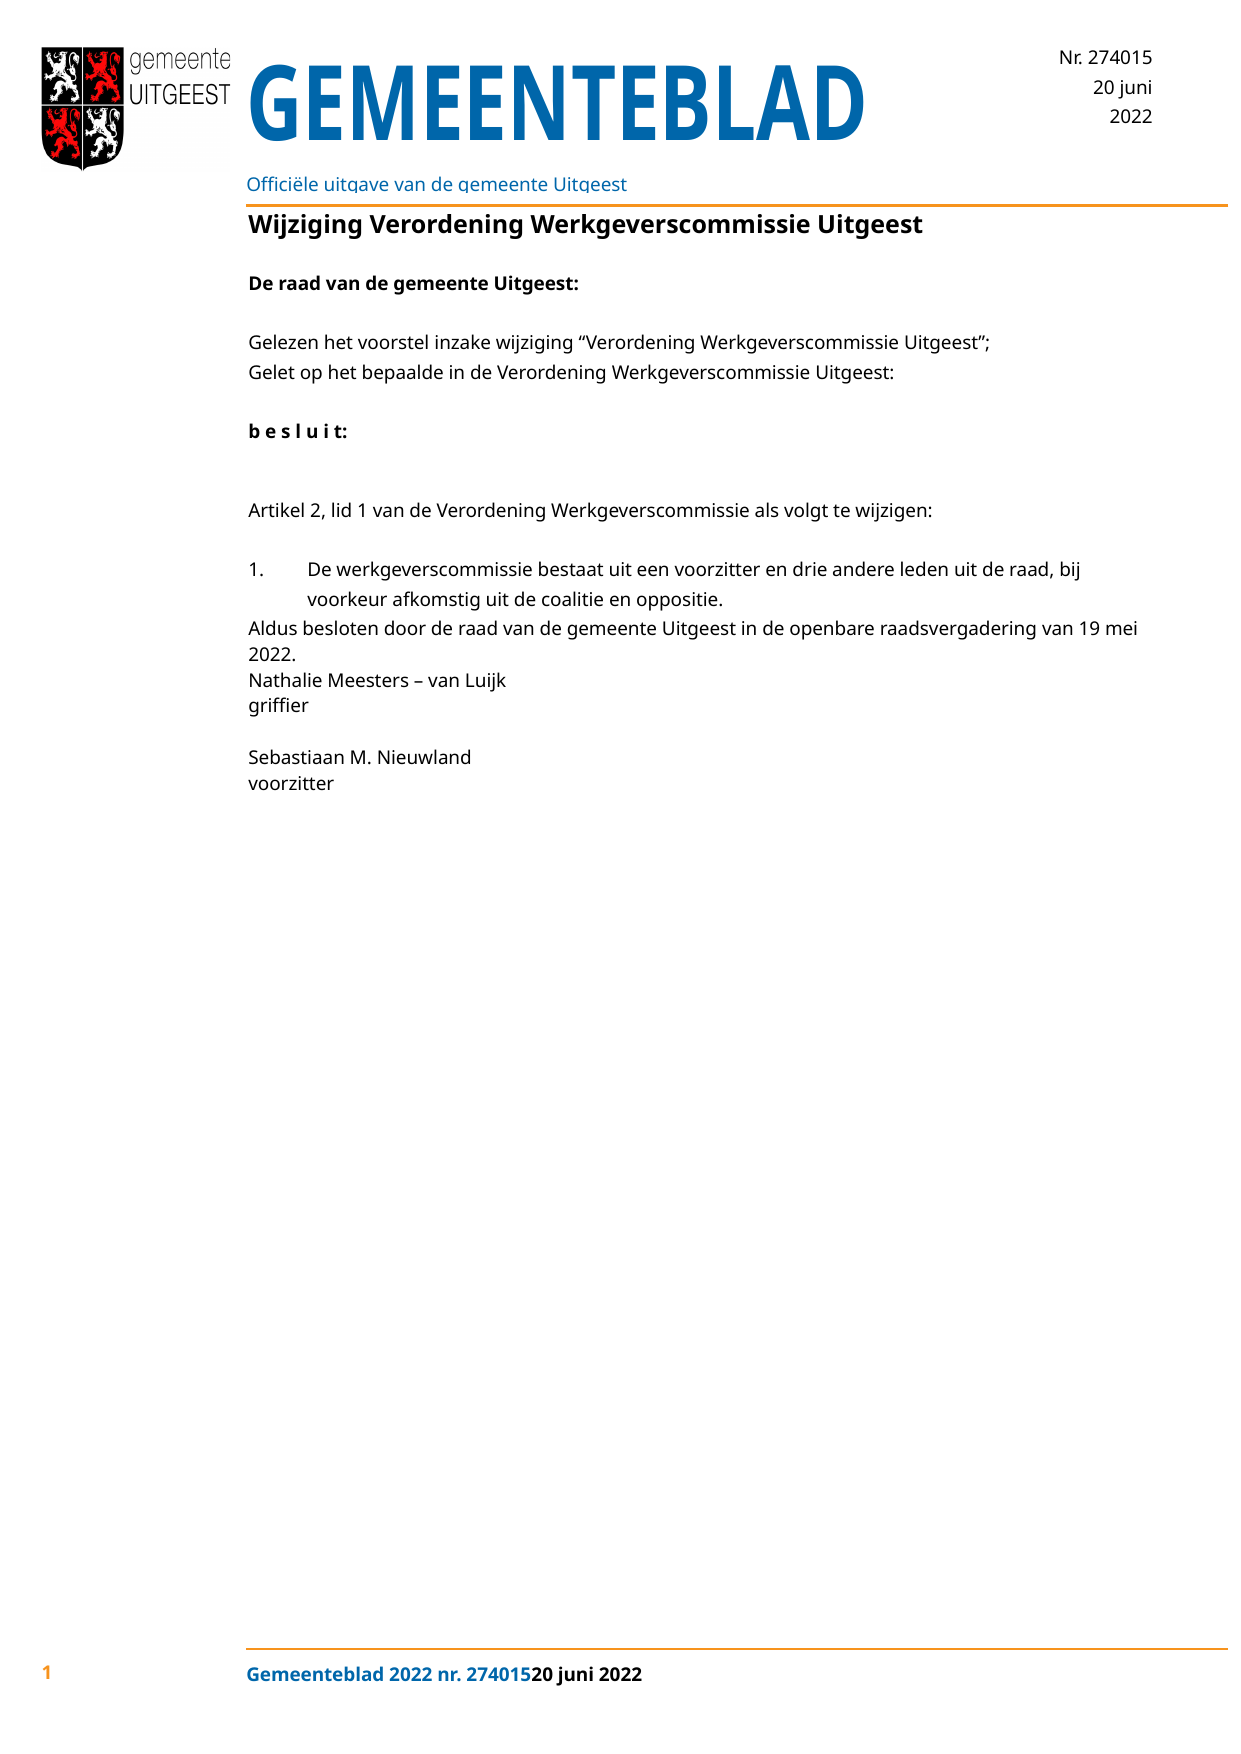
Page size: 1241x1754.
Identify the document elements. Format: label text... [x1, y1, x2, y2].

list De werkgeverscommissie bestaat uit een voorzitter en drie andere leden uit de raad, bij voorkeur afkomstig uit de coalitie en oppositie. [248, 556, 1152, 612]
text Gelezen het voorstel inzake wijziging “Verordening Werkgeverscommissie Uitgeest”; [248, 329, 1152, 355]
text Gelet op het bepaalde in de Verordening Werkgeverscommissie Uitgeest: [248, 359, 1152, 385]
picture [41, 47, 231, 172]
text voorzitter [248, 770, 1152, 796]
text Artikel 2, lid 1 van de Verordening Werkgeverscommissie als volgt te wijzigen: [248, 497, 1152, 523]
text Nathalie Meesters – van Luijk [248, 667, 1152, 693]
text Wijziging Verordening Werkgeverscommissie Uitgeest [248, 207, 1152, 241]
text griffier [248, 693, 1152, 718]
text Aldus besloten door de raad van de gemeente Uitgeest in de openbare raadsvergadering van 19 mei 2022. [248, 615, 1152, 667]
text Sebastiaan M. Nieuwland [248, 744, 1152, 770]
text De raad van de gemeente Uitgeest: [248, 270, 1152, 296]
text b e s l u i t: [248, 418, 1152, 444]
